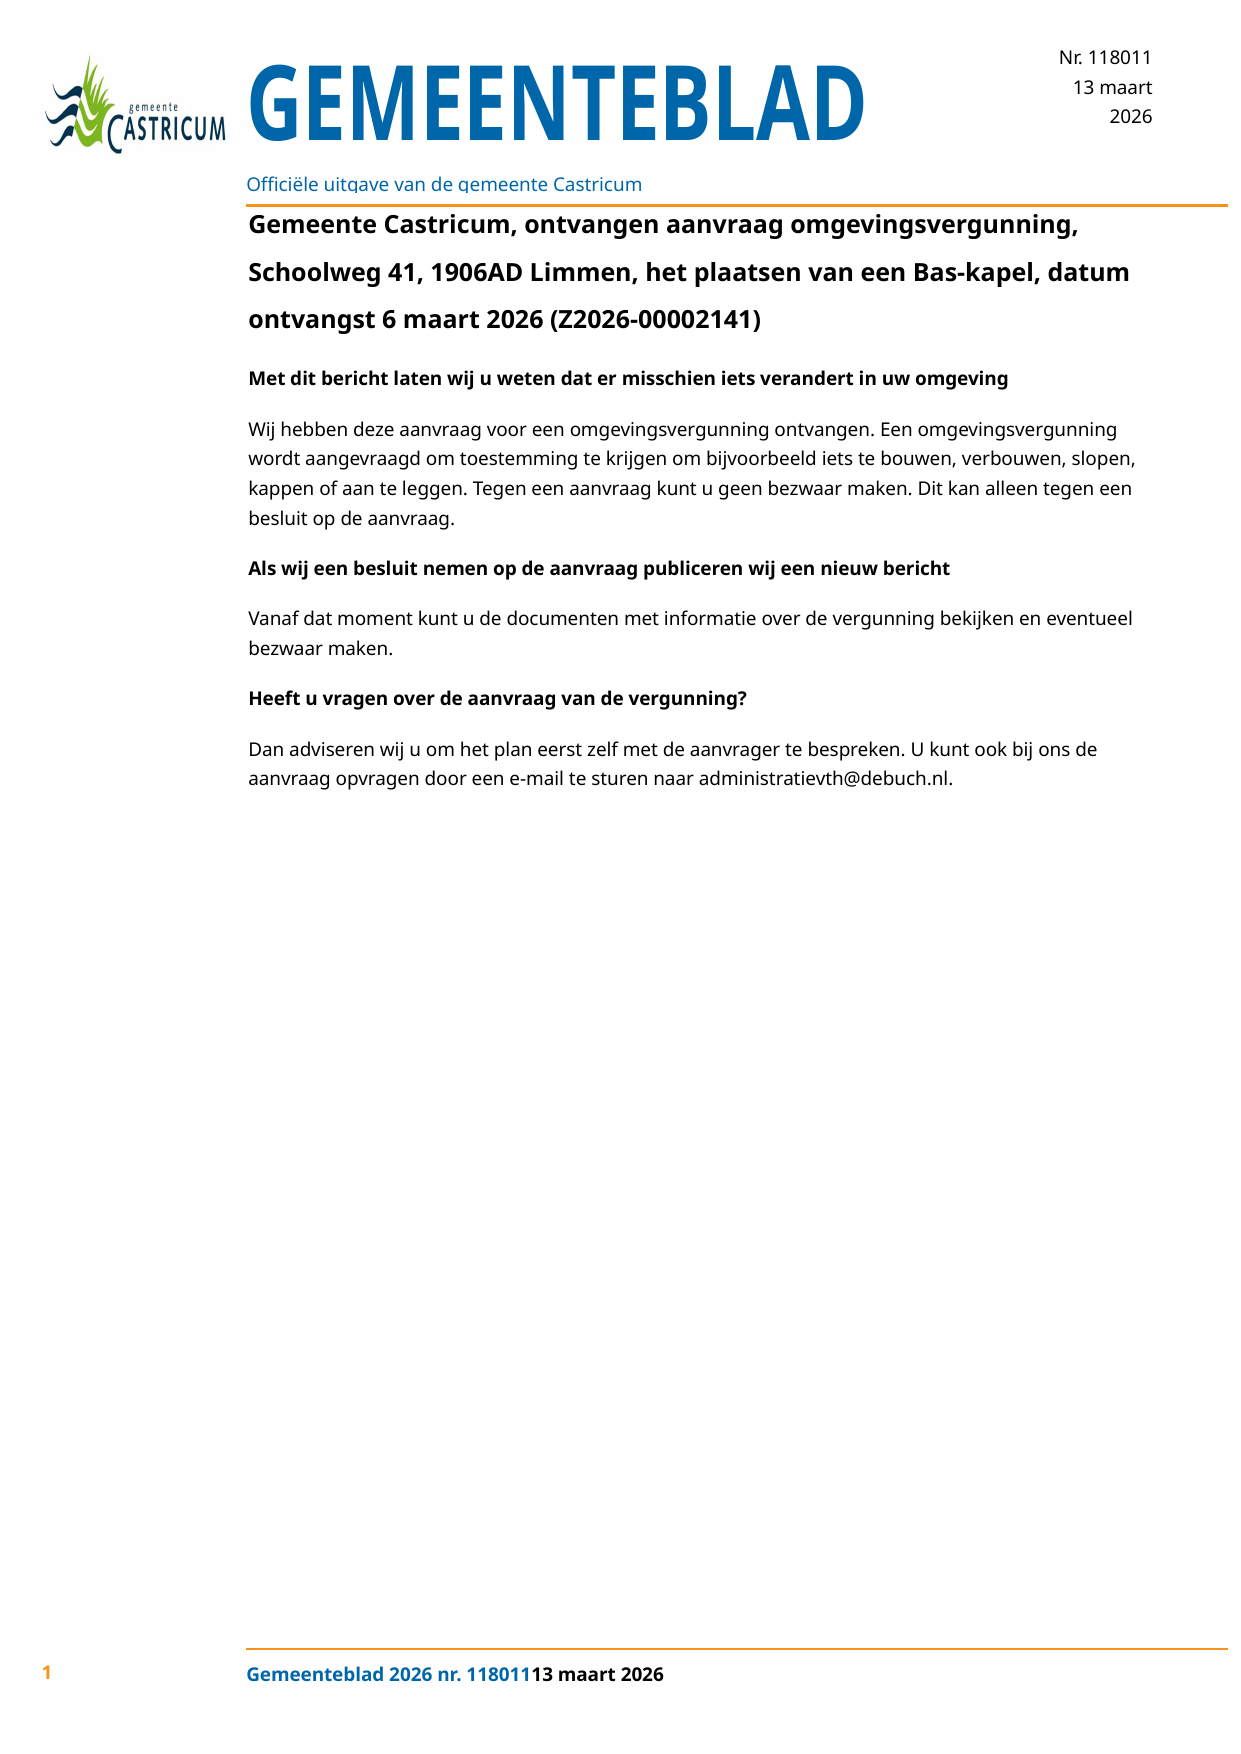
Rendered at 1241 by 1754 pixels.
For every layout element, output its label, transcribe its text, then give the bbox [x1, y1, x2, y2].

text Als wij een besluit nemen op de aanvraag publiceren wij een nieuw bericht [248, 555, 1152, 581]
picture [41, 47, 231, 172]
text Vanaf dat moment kunt u de documenten met informatie over de vergunning bekijken en eventueel bezwaar maken. [248, 606, 1152, 661]
text Wij hebben deze aanvraag voor een omgevingsvergunning ontvangen. Een omgevingsvergunning wordt aangevraagd om toestemming te krijgen om bijvoorbeeld iets te bouwen, verbouwen, slopen, kappen of aan te leggen. Tegen een aanvraag kunt u geen bezwaar maken. Dit kan alleen tegen een besluit op de aanvraag. [248, 416, 1152, 530]
text Heeft u vragen over de aanvraag van de vergunning? [248, 686, 1152, 711]
text Met dit bericht laten wij u weten dat er misschien iets verandert in uw omgeving [248, 366, 1152, 391]
text Gemeente Castricum, ontvangen aanvraag omgevingsvergunning, Schoolweg 41, 1906AD Limmen, het plaatsen van een Bas-kapel, datum ontvangst 6 maart 2026 (Z2026-00002141) [248, 207, 1152, 336]
text Dan adviseren wij u om het plan eerst zelf met de aanvrager te bespreken. U kunt ook bij ons de aanvraag opvragen door een e-mail te sturen naar administratievth@debuch.nl. [248, 736, 1152, 791]
